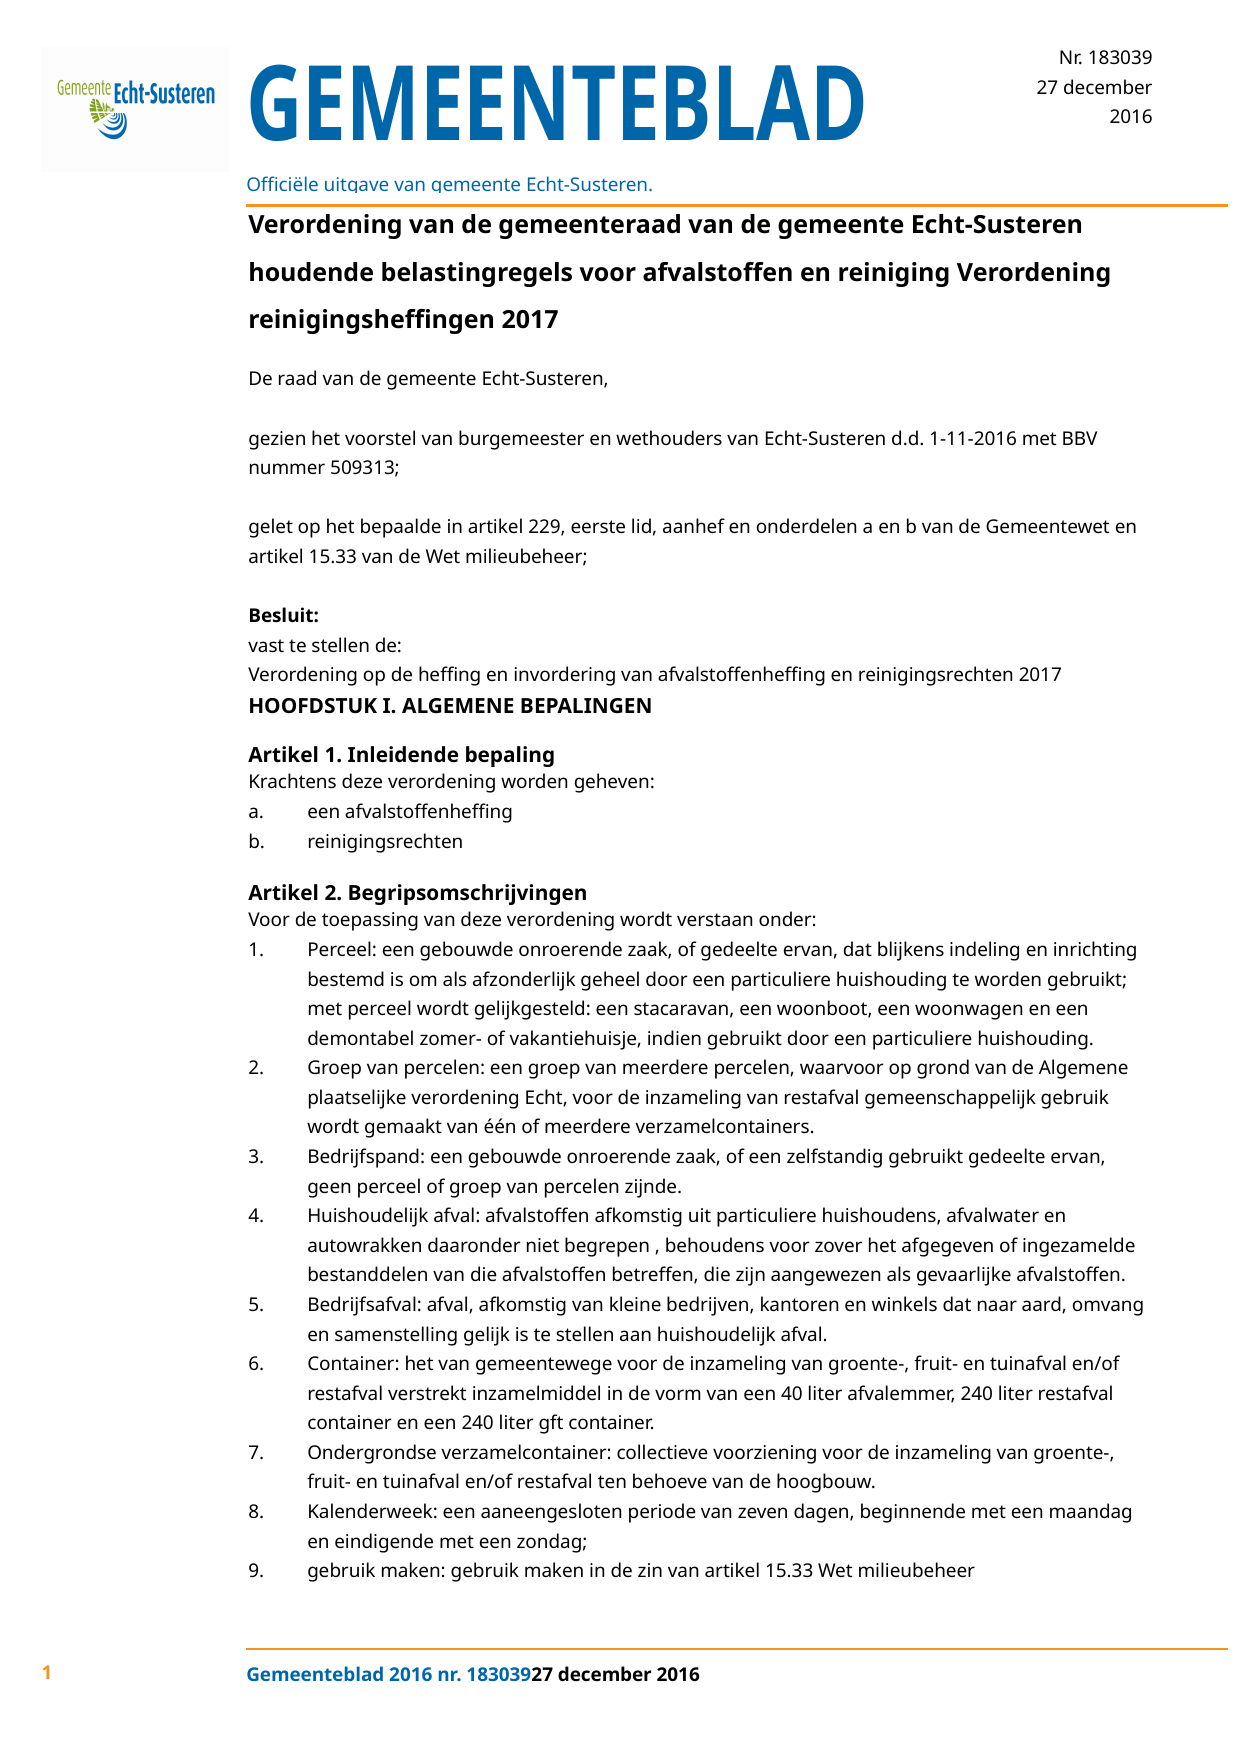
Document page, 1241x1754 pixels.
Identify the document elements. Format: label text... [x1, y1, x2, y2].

text Besluit: [248, 602, 1152, 628]
list Perceel: een gebouwde onroerende zaak, of gedeelte ervan, dat blijkens indeling en inrichting bestemd is om als afzonderlijk geheel door een particuliere huishouding te worden gebruikt; met perceel wordt gelijkgesteld: een stacaravan, een woonboot, een woonwagen en een demontabel zomer- of vakantiehuisje, indien gebruikt door een particuliere huishouding. [248, 936, 1152, 1051]
text gezien het voorstel van burgemeester en wethouders van Echt-Susteren d.d. 1-11-2016 met BBV nummer 509313; [248, 425, 1152, 480]
text Verordening op de heffing en invordering van afvalstoffenheffing en reinigingsrechten 2017 [248, 661, 1152, 687]
text Voor de toepassing van deze verordening wordt verstaan onder: [248, 907, 1152, 932]
picture [41, 47, 231, 172]
list Kalenderweek: een aaneengesloten periode van zeven dagen, beginnende met een maandag en eindigende met een zondag; [248, 1498, 1152, 1554]
list reinigingsrechten [248, 828, 1152, 853]
text Verordening van de gemeenteraad van de gemeente Echt-Susteren houdende belastingregels voor afvalstoffen en reiniging Verordening reinigingsheffingen 2017 [248, 207, 1152, 336]
list Ondergrondse verzamelcontainer: collectieve voorziening voor de inzameling van groente-, fruit- en tuinafval en/of restafval ten behoeve van de hoogbouw. [248, 1439, 1152, 1494]
list Bedrijfspand: een gebouwde onroerende zaak, of een zelfstandig gebruikt gedeelte ervan, geen perceel of groep van percelen zijnde. [248, 1143, 1152, 1199]
list gebruik maken: gebruik maken in de zin van artikel 15.33 Wet milieubeheer [248, 1557, 1152, 1583]
text HOOFDSTUK I. ALGEMENE BEPALINGEN [248, 691, 1152, 719]
list Container: het van gemeentewege voor de inzameling van groente-, fruit- en tuinafval en/of restafval verstrekt inzamelmiddel in de vorm van een 40 liter afvalemmer, 240 liter restafval container en een 240 liter gft container. [248, 1350, 1152, 1435]
text De raad van de gemeente Echt-Susteren, [248, 366, 1152, 391]
list Groep van percelen: een groep van meerdere percelen, waarvoor op grond van de Algemene plaatselijke verordening Echt, voor de inzameling van restafval gemeenschappelijk gebruik wordt gemaakt van één of meerdere verzamelcontainers. [248, 1054, 1152, 1139]
list Bedrijfsafval: afval, afkomstig van kleine bedrijven, kantoren en winkels dat naar aard, omvang en samenstelling gelijk is te stellen aan huishoudelijk afval. [248, 1291, 1152, 1347]
text Krachtens deze verordening worden geheven: [248, 769, 1152, 794]
text gelet op het bepaalde in artikel 229, eerste lid, aanhef en onderdelen a en b van de Gemeentewet en artikel 15.33 van de Wet milieubeheer; [248, 513, 1152, 569]
list een afvalstoffenheffing [248, 798, 1152, 824]
text vast te stellen de: [248, 632, 1152, 657]
text Artikel 1. Inleidende bepaling [248, 740, 1152, 769]
list Huishoudelijk afval: afvalstoffen afkomstig uit particuliere huishoudens, afvalwater en autowrakken daaronder niet begrepen , behoudens voor zover het afgegeven of ingezamelde bestanddelen van die afvalstoffen betreffen, die zijn aangewezen als gevaarlijke afvalstoffen. [248, 1202, 1152, 1287]
text Artikel 2. Begripsomschrijvingen [248, 878, 1152, 907]
